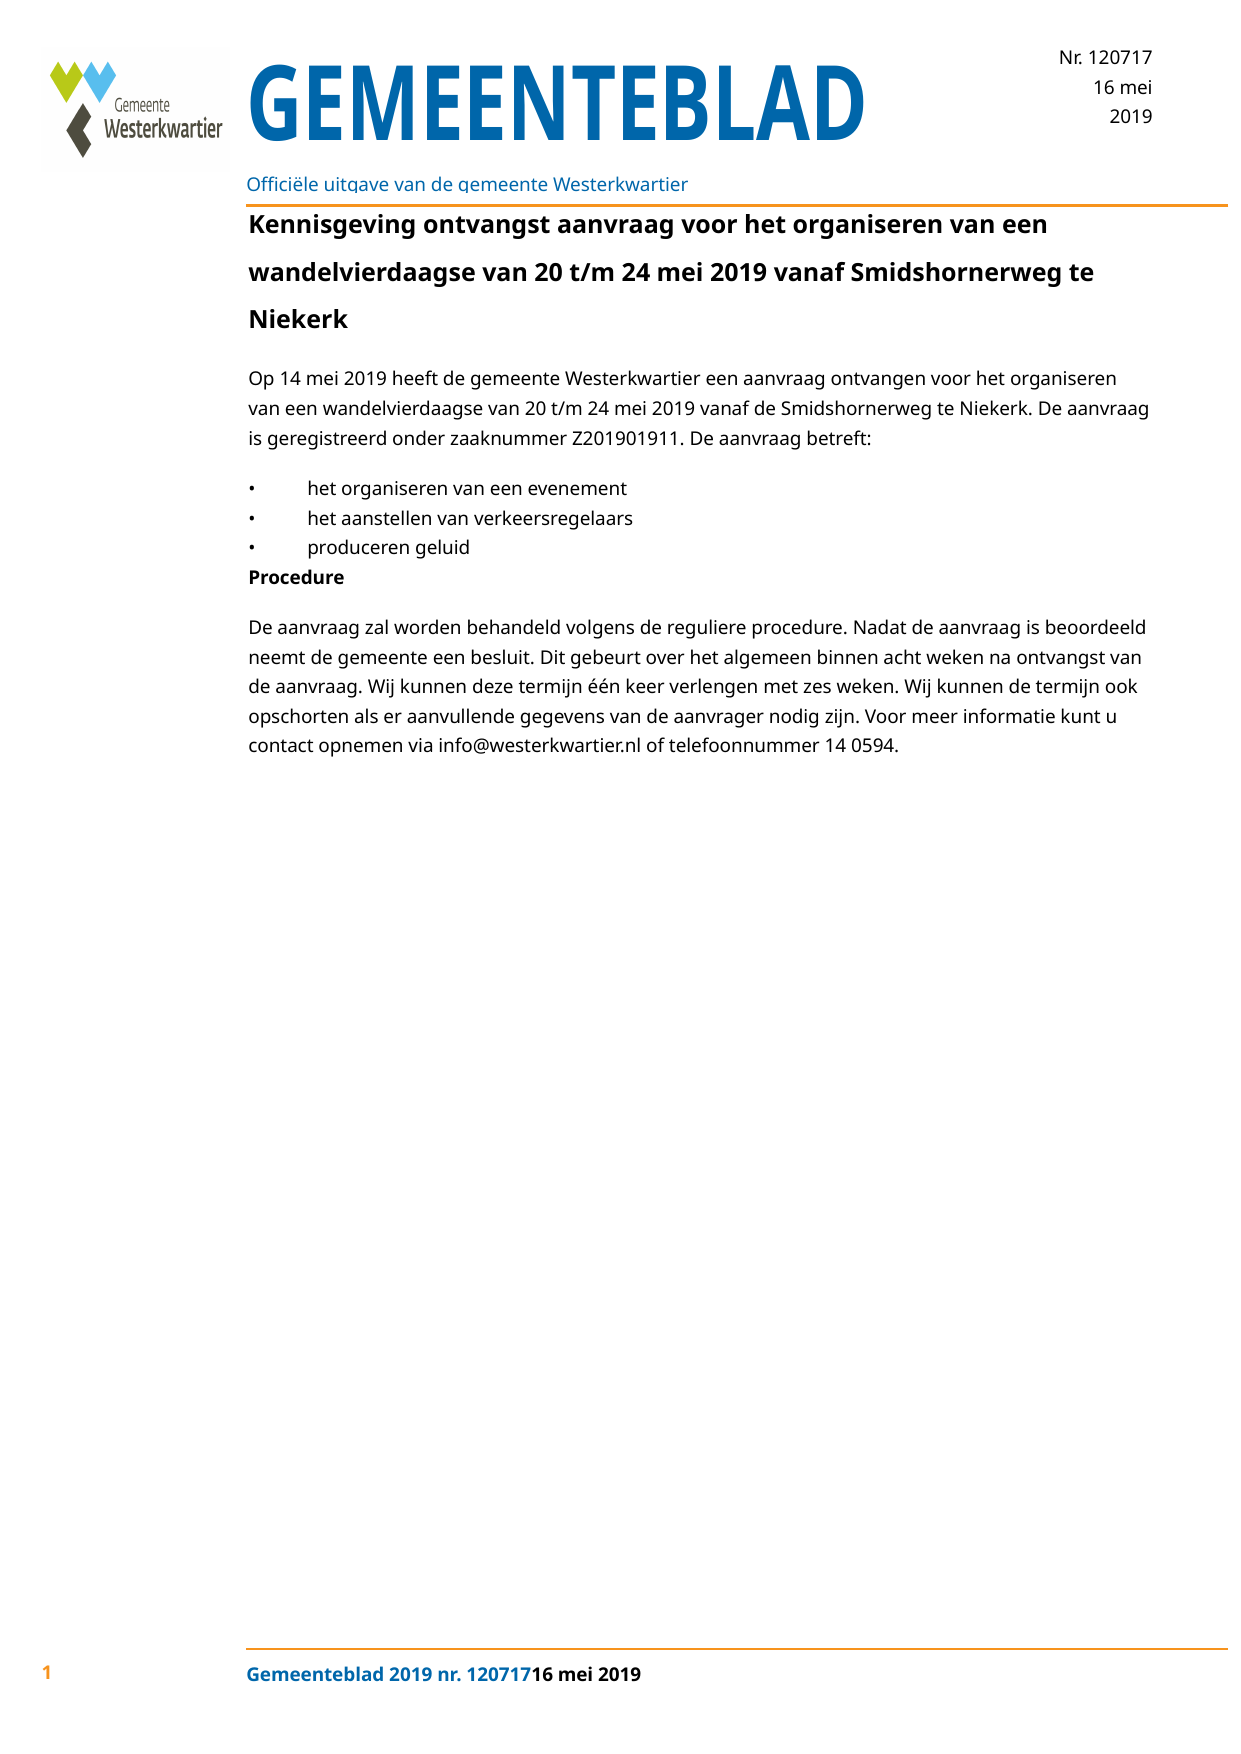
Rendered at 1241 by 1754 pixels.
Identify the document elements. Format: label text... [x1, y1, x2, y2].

text Op 14 mei 2019 heeft de gemeente Westerkwartier een aanvraag ontvangen voor het organiseren van een wandelvierdaagse van 20 t/m 24 mei 2019 vanaf de Smidshornerweg te Niekerk. De aanvraag is geregistreerd onder zaaknummer Z201901911. De aanvraag betreft: [248, 366, 1152, 450]
text De aanvraag zal worden behandeld volgens de reguliere procedure. Nadat de aanvraag is beoordeeld neemt de gemeente een besluit. Dit gebeurt over het algemeen binnen acht weken na ontvangst van de aanvraag. Wij kunnen deze termijn één keer verlengen met zes weken. Wij kunnen de termijn ook opschorten als er aanvullende gegevens van de aanvrager nodig zijn. Voor meer informatie kunt u contact opnemen via info@westerkwartier.nl of telefoonnummer 14 0594. [248, 614, 1152, 758]
list produceren geluid [248, 534, 1152, 560]
list het organiseren van een evenement [248, 475, 1152, 501]
picture [41, 47, 231, 172]
text Procedure [248, 564, 1152, 589]
list het aanstellen van verkeersregelaars [248, 505, 1152, 530]
text Kennisgeving ontvangst aanvraag voor het organiseren van een wandelvierdaagse van 20 t/m 24 mei 2019 vanaf Smidshornerweg te Niekerk [248, 207, 1152, 336]
